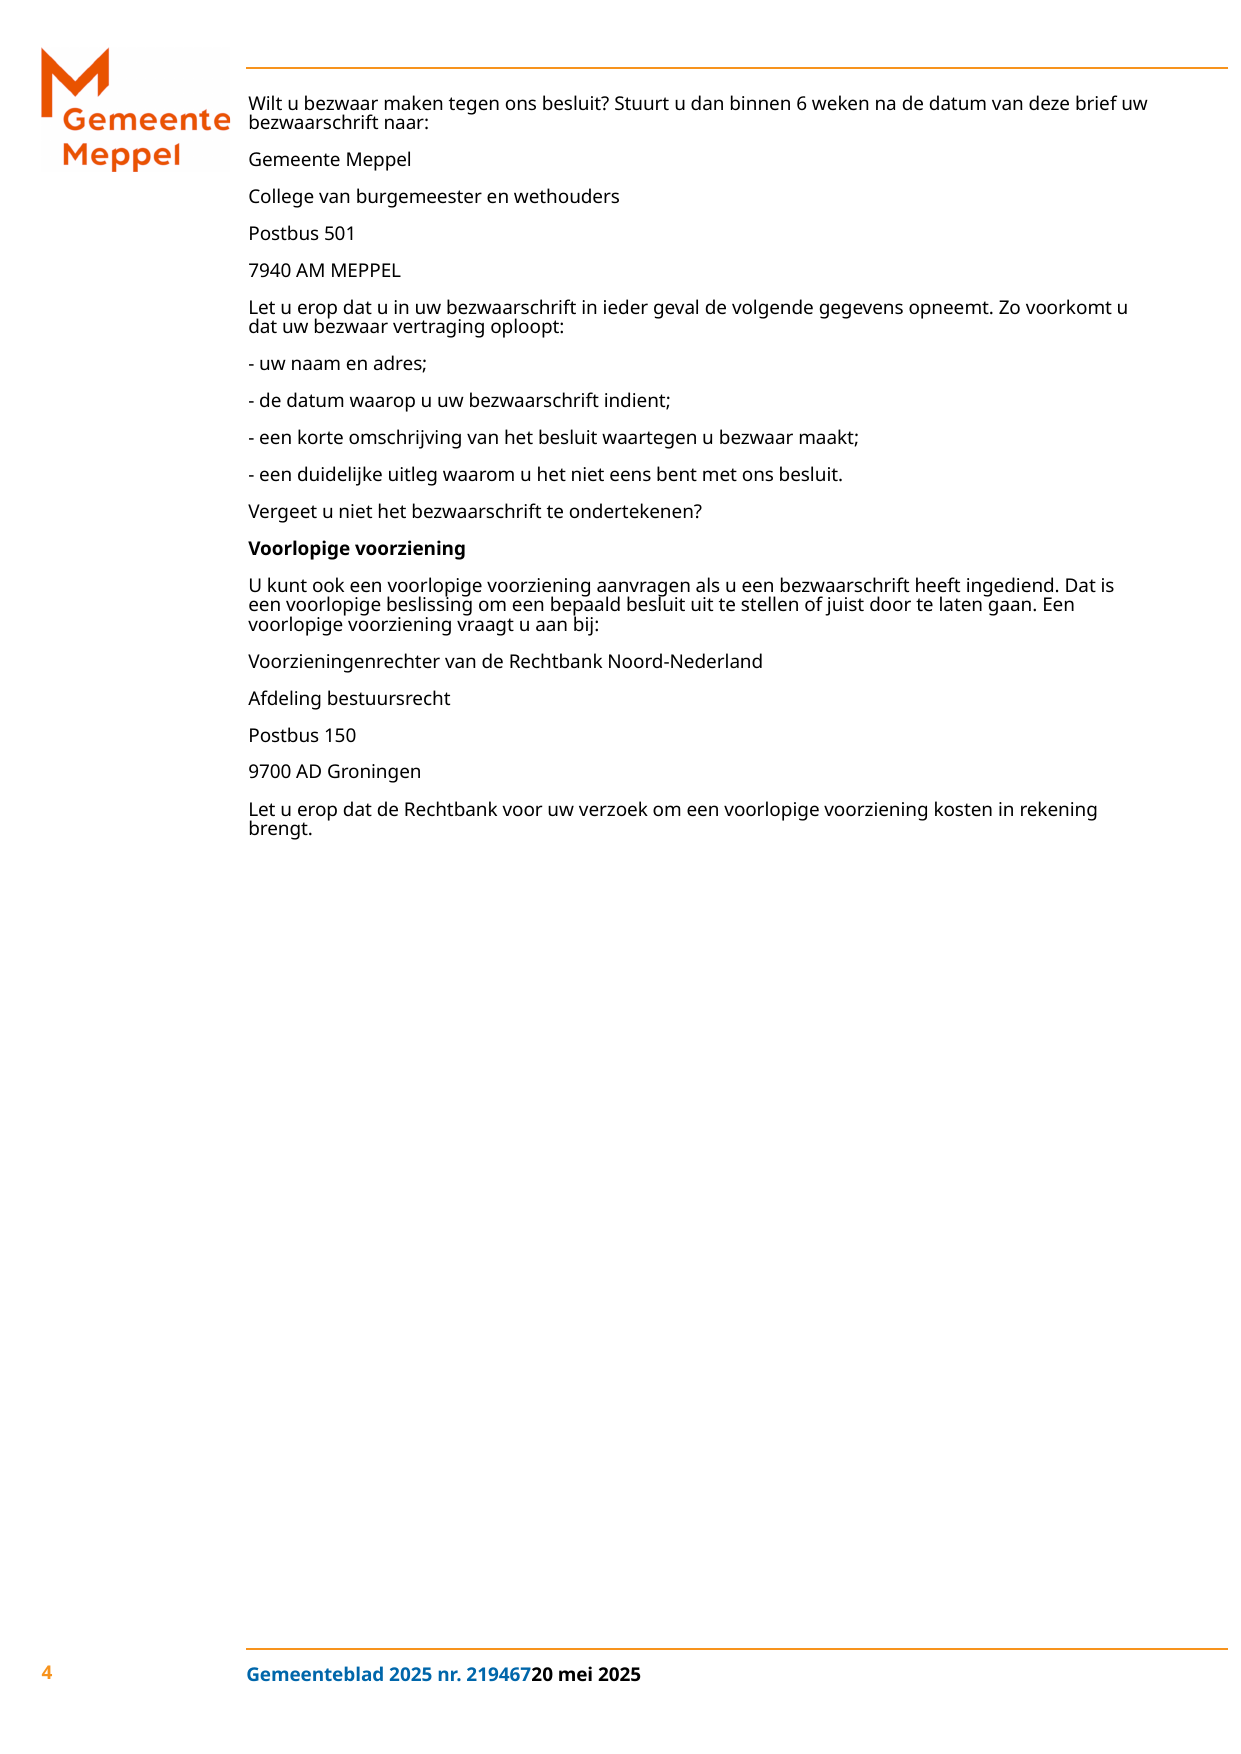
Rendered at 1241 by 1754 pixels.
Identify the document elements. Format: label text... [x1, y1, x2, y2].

text 7940 AM MEPPEL [248, 262, 1152, 281]
text Voorzieningenrechter van de Rechtbank Noord-Nederland [248, 653, 1152, 672]
text Voorlopige voorziening [248, 540, 1152, 559]
text Postbus 150 [248, 727, 1152, 746]
text 9700 AD Groningen [248, 763, 1152, 783]
text Wilt u bezwaar maken tegen ons besluit? Stuurt u dan binnen 6 weken na de datum van deze brief uw bezwaarschrift naar: [248, 95, 1152, 133]
text Postbus 501 [248, 225, 1152, 244]
text Afdeling bestuursrecht [248, 689, 1152, 709]
text - een korte omschrijving van het besluit waartegen u bezwaar maakt; [248, 429, 1152, 448]
text - uw naam en adres; [248, 355, 1152, 374]
text Let u erop dat u in uw bezwaarschrift in ieder geval de volgende gegevens opneemt. Zo voorkomt u dat uw bezwaar vertraging oploopt: [248, 299, 1152, 337]
text Gemeente Meppel [248, 151, 1152, 170]
text Let u erop dat de Rechtbank voor uw verzoek om een voorlopige voorziening kosten in rekening brengt. [248, 801, 1152, 839]
text U kunt ook een voorlopige voorziening aanvragen als u een bezwaarschrift heeft ingediend. Dat is een voorlopige beslissing om een bepaald besluit uit te stellen of juist door te laten gaan. Een voorlopige voorziening vraagt u aan bij: [248, 577, 1152, 635]
text - een duidelijke uitleg waarom u het niet eens bent met ons besluit. [248, 466, 1152, 485]
text College van burgemeester en wethouders [248, 188, 1152, 207]
text - de datum waarop u uw bezwaarschrift indient; [248, 392, 1152, 411]
text Vergeet u niet het bezwaarschrift te ondertekenen? [248, 503, 1152, 522]
picture [41, 47, 231, 172]
